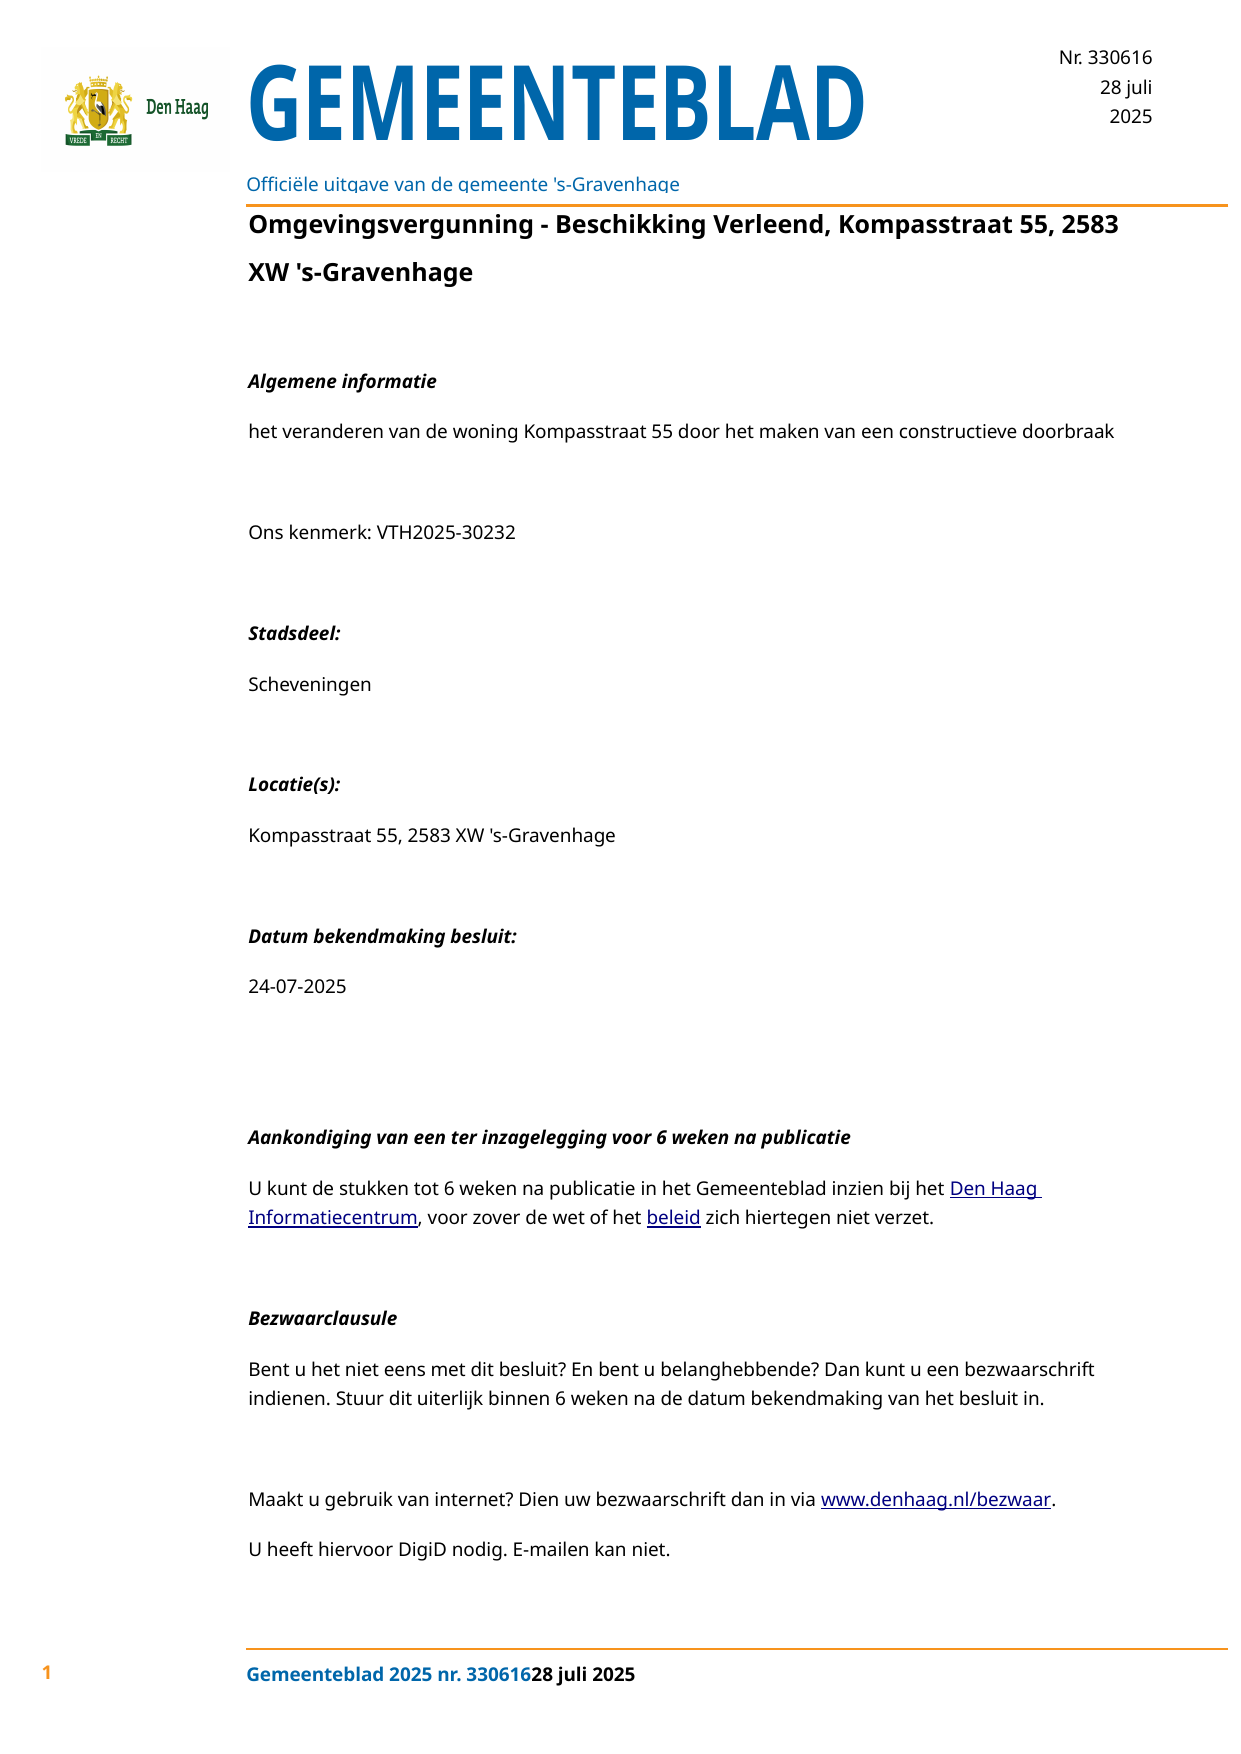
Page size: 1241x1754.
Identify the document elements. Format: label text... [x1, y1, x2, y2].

text Datum bekendmaking besluit: [248, 923, 1152, 949]
text Algemene informatie [248, 368, 1152, 394]
text Aankondiging van een ter inzagelegging voor 6 weken na publicatie [248, 1124, 1152, 1150]
text U kunt de stukken tot 6 weken na publicatie in het Gemeenteblad inzien bij het Den Haag Informatiecentrum, voor zover de wet of het beleid zich hiertegen niet verzet. [248, 1175, 1152, 1230]
picture [41, 47, 231, 172]
text 24-07-2025 [248, 973, 1152, 999]
text Locatie(s): [248, 772, 1152, 797]
text Scheveningen [248, 671, 1152, 697]
text Stadsdeel: [248, 620, 1152, 646]
text Omgevingsvergunning - Beschikking Verleend, Kompasstraat 55, 2583 XW 's-Gravenhage [248, 207, 1152, 288]
text Ons kenmerk: VTH2025-30232 [248, 519, 1152, 545]
text Bezwaarclausule [248, 1305, 1152, 1331]
text Bent u het niet eens met dit besluit? En bent u belanghebbende? Dan kunt u een bezwaarschrift indienen. Stuur dit uiterlijk binnen 6 weken na de datum bekendmaking van het besluit in. [248, 1356, 1152, 1411]
text U heeft hiervoor DigiD nodig. E-mailen kan niet. [248, 1537, 1152, 1562]
text het veranderen van de woning Kompasstraat 55 door het maken van een constructieve doorbraak [248, 419, 1152, 444]
text Kompasstraat 55, 2583 XW 's-Gravenhage [248, 822, 1152, 848]
text Maakt u gebruik van internet? Dien uw bezwaarschrift dan in via www.denhaag.nl/bezwaar. [248, 1486, 1152, 1512]
